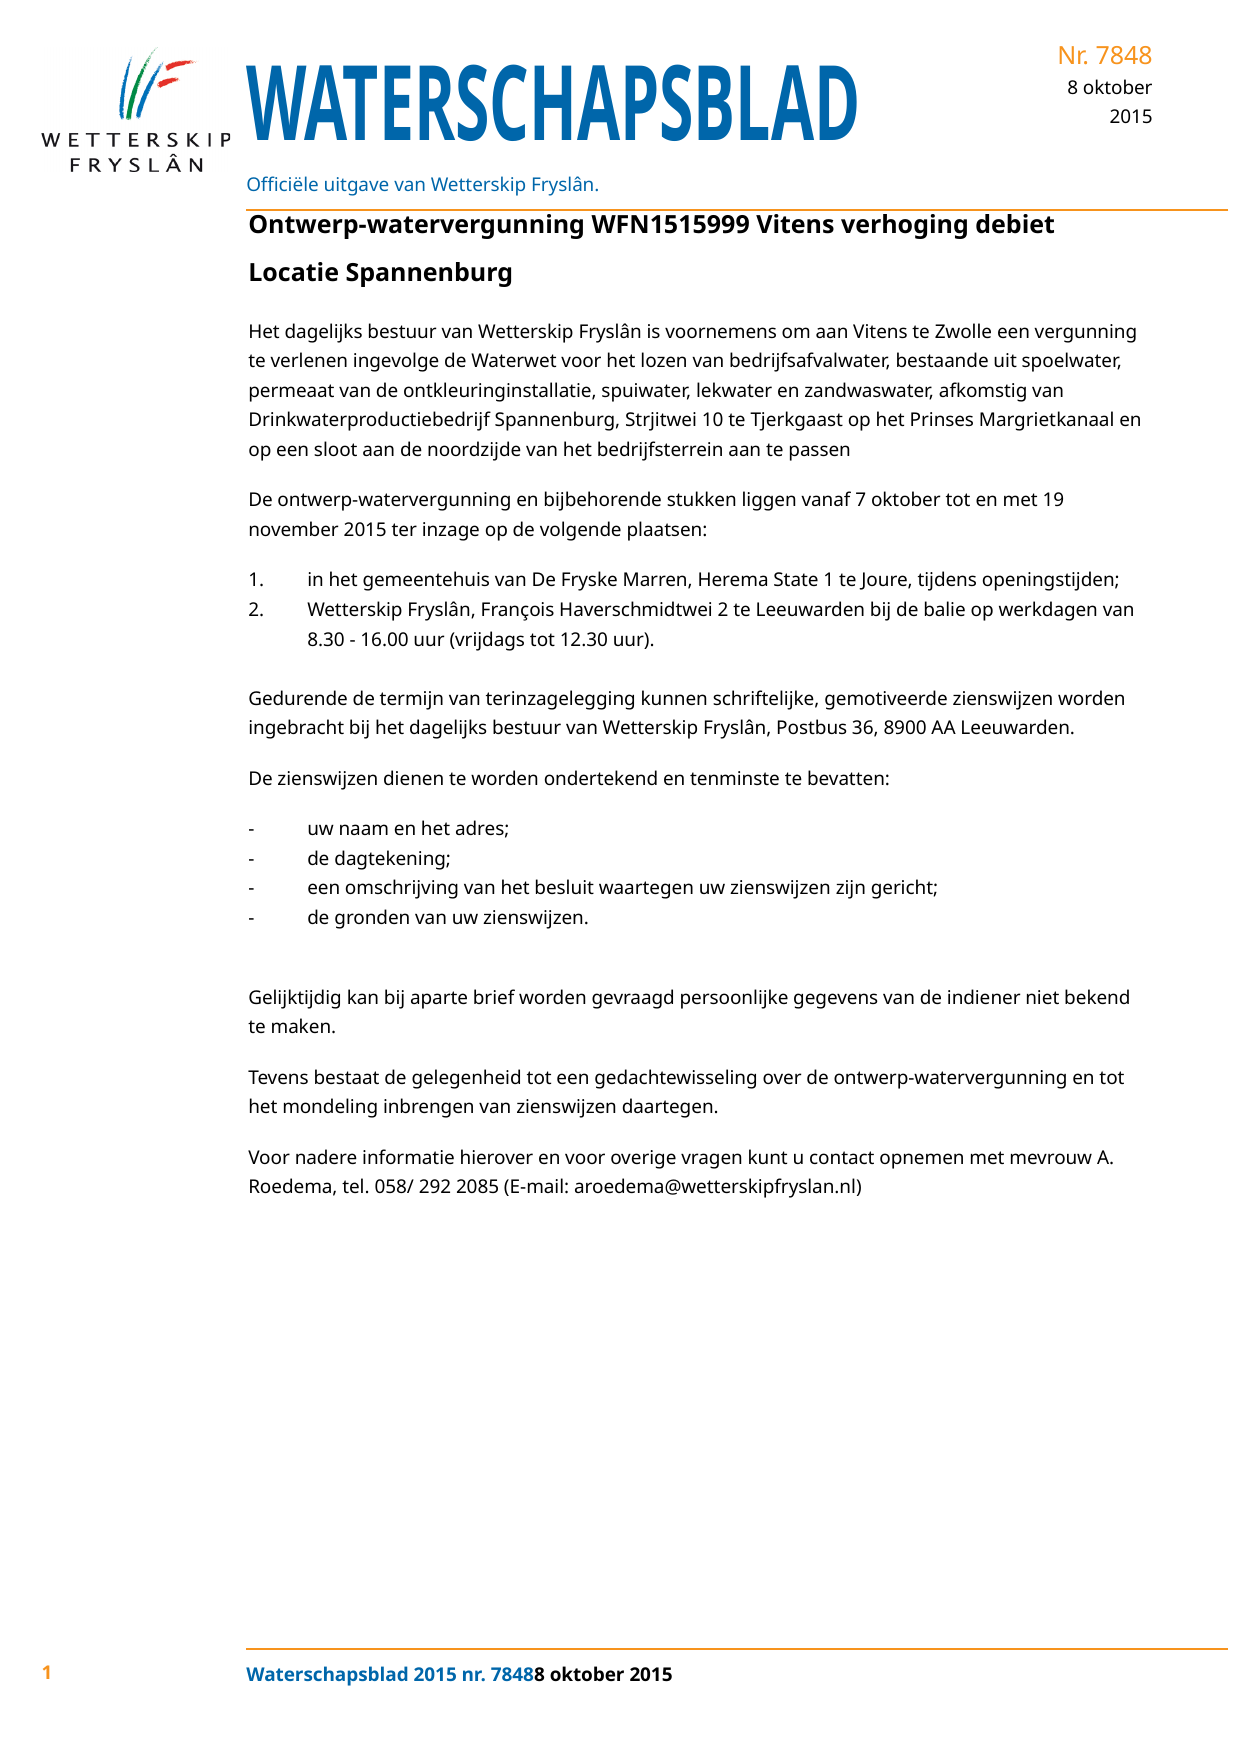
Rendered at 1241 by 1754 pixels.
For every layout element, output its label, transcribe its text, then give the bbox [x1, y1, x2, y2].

text De ontwerp-watervergunning en bijbehorende stukken liggen vanaf 7 oktober tot en met 19 november 2015 ter inzage op de volgende plaatsen: [248, 487, 1152, 542]
text De zienswijzen dienen te worden ondertekend en tenminste te bevatten: [248, 765, 1152, 791]
text Het dagelijks bestuur van Wetterskip Fryslân is voornemens om aan Vitens te Zwolle een vergunning te verlenen ingevolge de Waterwet voor het lozen van bedrijfsafvalwater, bestaande uit spoelwater, permeaat van de ontkleuringinstallatie, spuiwater, lekwater en zandwaswater, afkomstig van Drinkwaterproductiebedrijf Spannenburg, Strjitwei 10 te Tjerkgaast op het Prinses Margriet­ka­naal en op een sloot aan de noordzijde van het bedrijfsterrein aan te passen [248, 318, 1152, 462]
text Gedurende de termijn van terinzagelegging kunnen schriftelijke, gemotiveerde zienswijzen worden ingebracht bij het dagelijks bestuur van Wetterskip Fryslân, Postbus 36, 8900 AA Leeuwarden. [248, 685, 1152, 740]
text Voor nadere informatie hierover en voor overige vragen kunt u contact opnemen met mevrouw A. Roedema, tel. 058/ 292 2085 (E-mail: aroedema@wetterskipfryslan.nl) [248, 1144, 1152, 1199]
picture [41, 47, 231, 172]
list de dagtekening; [248, 845, 1152, 871]
list een omschrijving van het besluit waartegen uw zienswijzen zijn gericht; [248, 874, 1152, 900]
list Wetterskip Fryslân, François Haverschmidtwei 2 te Leeuwarden bij de balie op werkdagen van 8.30 - 16.00 uur (vrijdags tot 12.30 uur). [248, 596, 1152, 652]
list uw naam en het adres; [248, 815, 1152, 841]
text Tevens bestaat de gelegenheid tot een gedachtewisseling over de ontwerp-watervergunning en tot het mondeling inbrengen van zienswijzen daartegen. [248, 1064, 1152, 1119]
list in het gemeentehuis van De Fryske Marren, Herema State 1 te Joure, tijdens openingstijden; [248, 567, 1152, 592]
text Ontwerp-watervergunning WFN1515999 Vitens verhoging debiet Locatie Spannenburg [248, 211, 1152, 288]
list de gronden van uw zienswijzen. [248, 904, 1152, 930]
text Gelijktijdig kan bij aparte brief worden gevraagd persoonlijke gegevens van de indiener niet bekend te maken. [248, 984, 1152, 1039]
